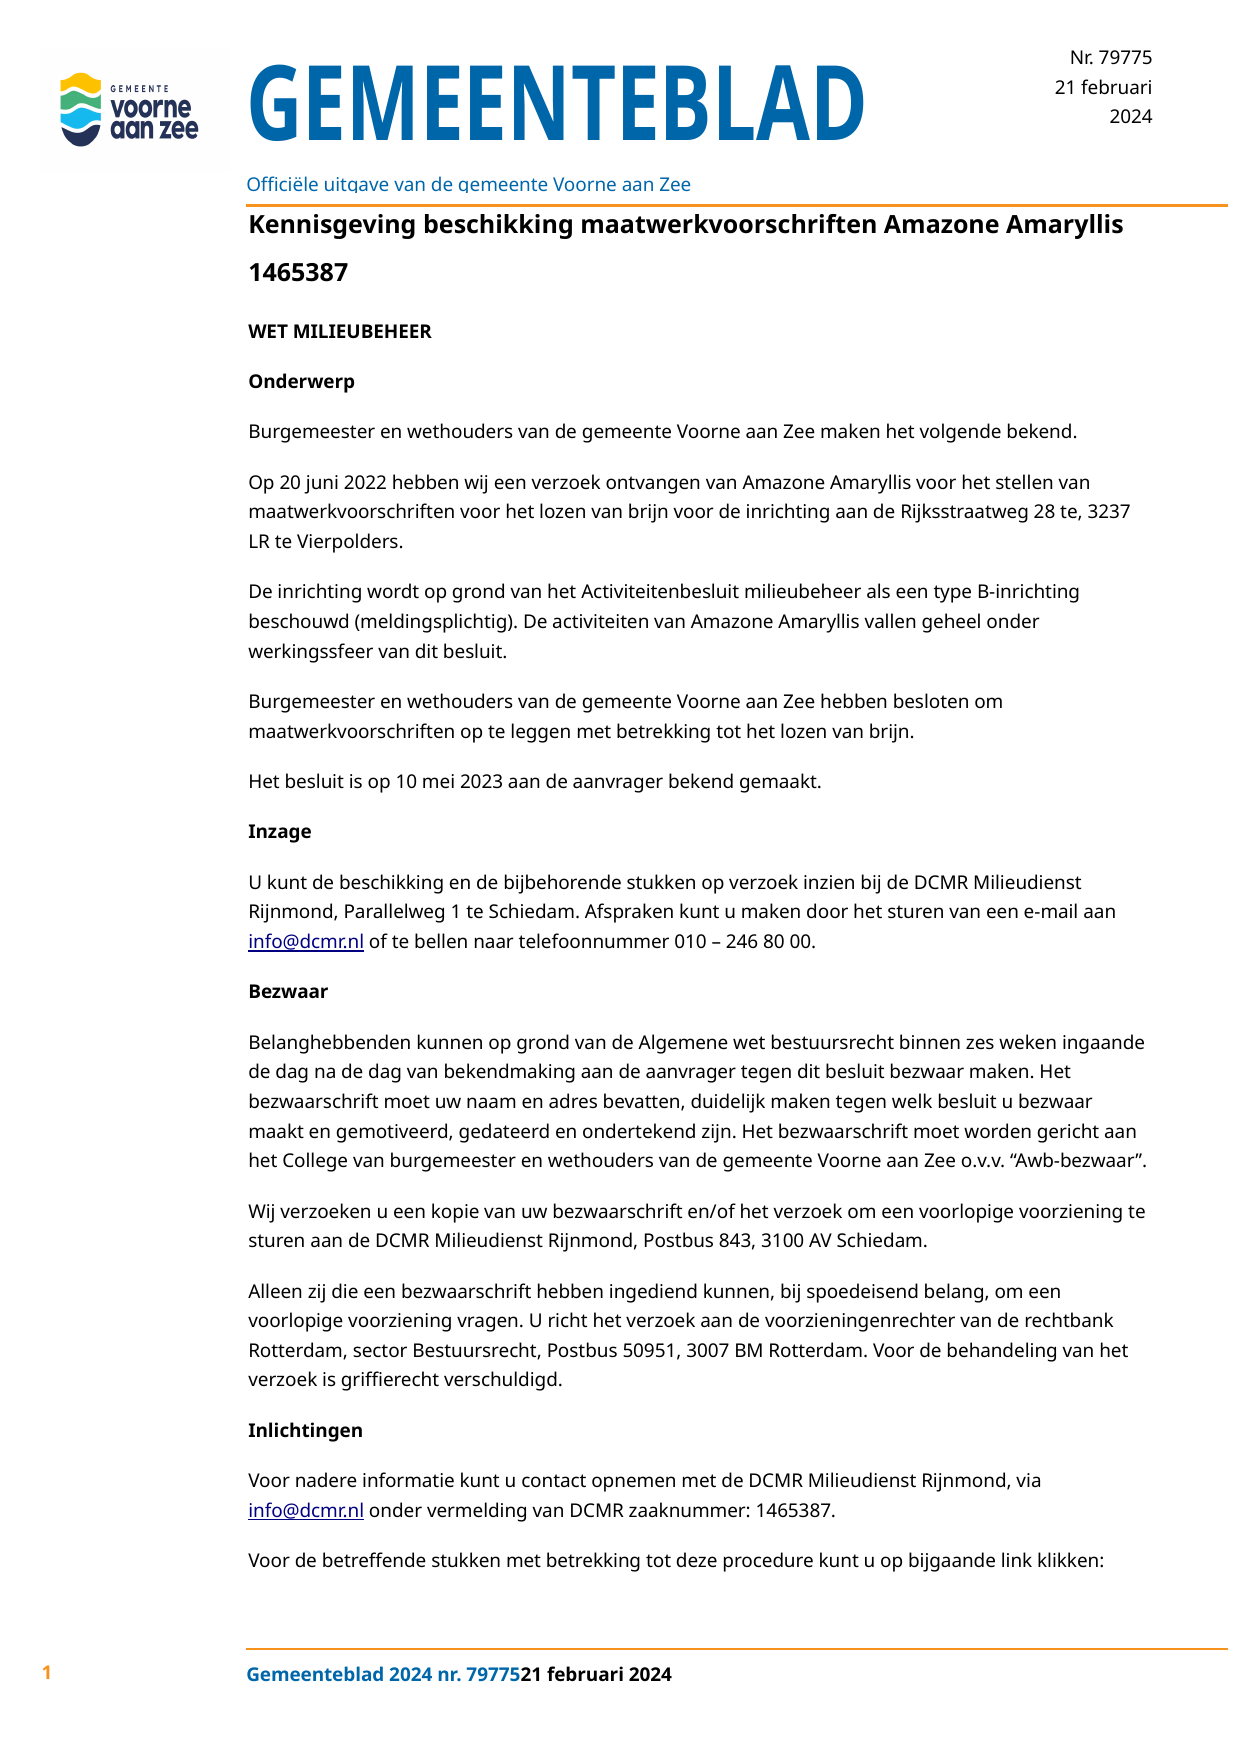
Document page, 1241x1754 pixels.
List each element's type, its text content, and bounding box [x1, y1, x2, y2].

text Inzage [248, 819, 1152, 844]
text Burgemeester en wethouders van de gemeente Voorne aan Zee hebben besloten om maatwerkvoorschriften op te leggen met betrekking tot het lozen van brijn. [248, 688, 1152, 744]
text Alleen zij die een bezwaarschrift hebben ingediend kunnen, bij spoedeisend belang, om een voorlopige voorziening vragen. U richt het verzoek aan de voorzieningenrechter van de rechtbank Rotterdam, sector Bestuursrecht, Postbus 50951, 3007 BM Rotterdam. Voor de behandeling van het verzoek is griffierecht verschuldigd. [248, 1278, 1152, 1392]
text De inrichting wordt op grond van het Activiteitenbesluit milieubeheer als een type B-inrichting beschouwd (meldingsplichtig). De activiteiten van Amazone Amaryllis vallen geheel onder werkingssfeer van dit besluit. [248, 579, 1152, 664]
text Het besluit is op 10 mei 2023 aan de aanvrager bekend gemaakt. [248, 768, 1152, 794]
text Bezwaar [248, 979, 1152, 1004]
text WET MILIEUBEHEER [248, 318, 1152, 344]
text Voor de betreffende stukken met betrekking tot deze procedure kunt u op bijgaande link klikken: [248, 1547, 1152, 1573]
text Op 20 juni 2022 hebben wij een verzoek ontvangen van Amazone Amaryllis voor het stellen van maatwerkvoorschriften voor het lozen van brijn voor de inrichting aan de Rijksstraatweg 28 te, 3237 LR te Vierpolders. [248, 469, 1152, 554]
text Voor nadere informatie kunt u contact opnemen met de DCMR Milieudienst Rijnmond, via info@dcmr.nl onder vermelding van DCMR zaaknummer: 1465387. [248, 1467, 1152, 1523]
text Belanghebbenden kunnen op grond van de Algemene wet bestuursrecht binnen zes weken ingaande de dag na de dag van bekendmaking aan de aanvrager tegen dit besluit bezwaar maken. Het bezwaarschrift moet uw naam en adres bevatten, duidelijk maken tegen welk besluit u bezwaar maakt en gemotiveerd, gedateerd en ondertekend zijn. Het bezwaarschrift moet worden gericht aan het College van burgemeester en wethouders van de gemeente Voorne aan Zee o.v.v. “Awb-bezwaar”. [248, 1029, 1152, 1173]
text Onderwerp [248, 368, 1152, 394]
text U kunt de beschikking en de bijbehorende stukken op verzoek inzien bij de DCMR Milieudienst Rijnmond, Parallelweg 1 te Schiedam. Afspraken kunt u maken door het sturen van een e-mail aan info@dcmr.nl of te bellen naar telefoonnummer 010 – 246 80 00. [248, 869, 1152, 954]
text Kennisgeving beschikking maatwerkvoorschriften Amazone Amaryllis 1465387 [248, 207, 1152, 288]
picture [41, 47, 231, 172]
text Inlichtingen [248, 1417, 1152, 1443]
text Burgemeester en wethouders van de gemeente Voorne aan Zee maken het volgende bekend. [248, 419, 1152, 444]
text Wij verzoeken u een kopie van uw bezwaarschrift en/of het verzoek om een voorlopige voorziening te sturen aan de DCMR Milieudienst Rijnmond, Postbus 843, 3100 AV Schiedam. [248, 1198, 1152, 1253]
